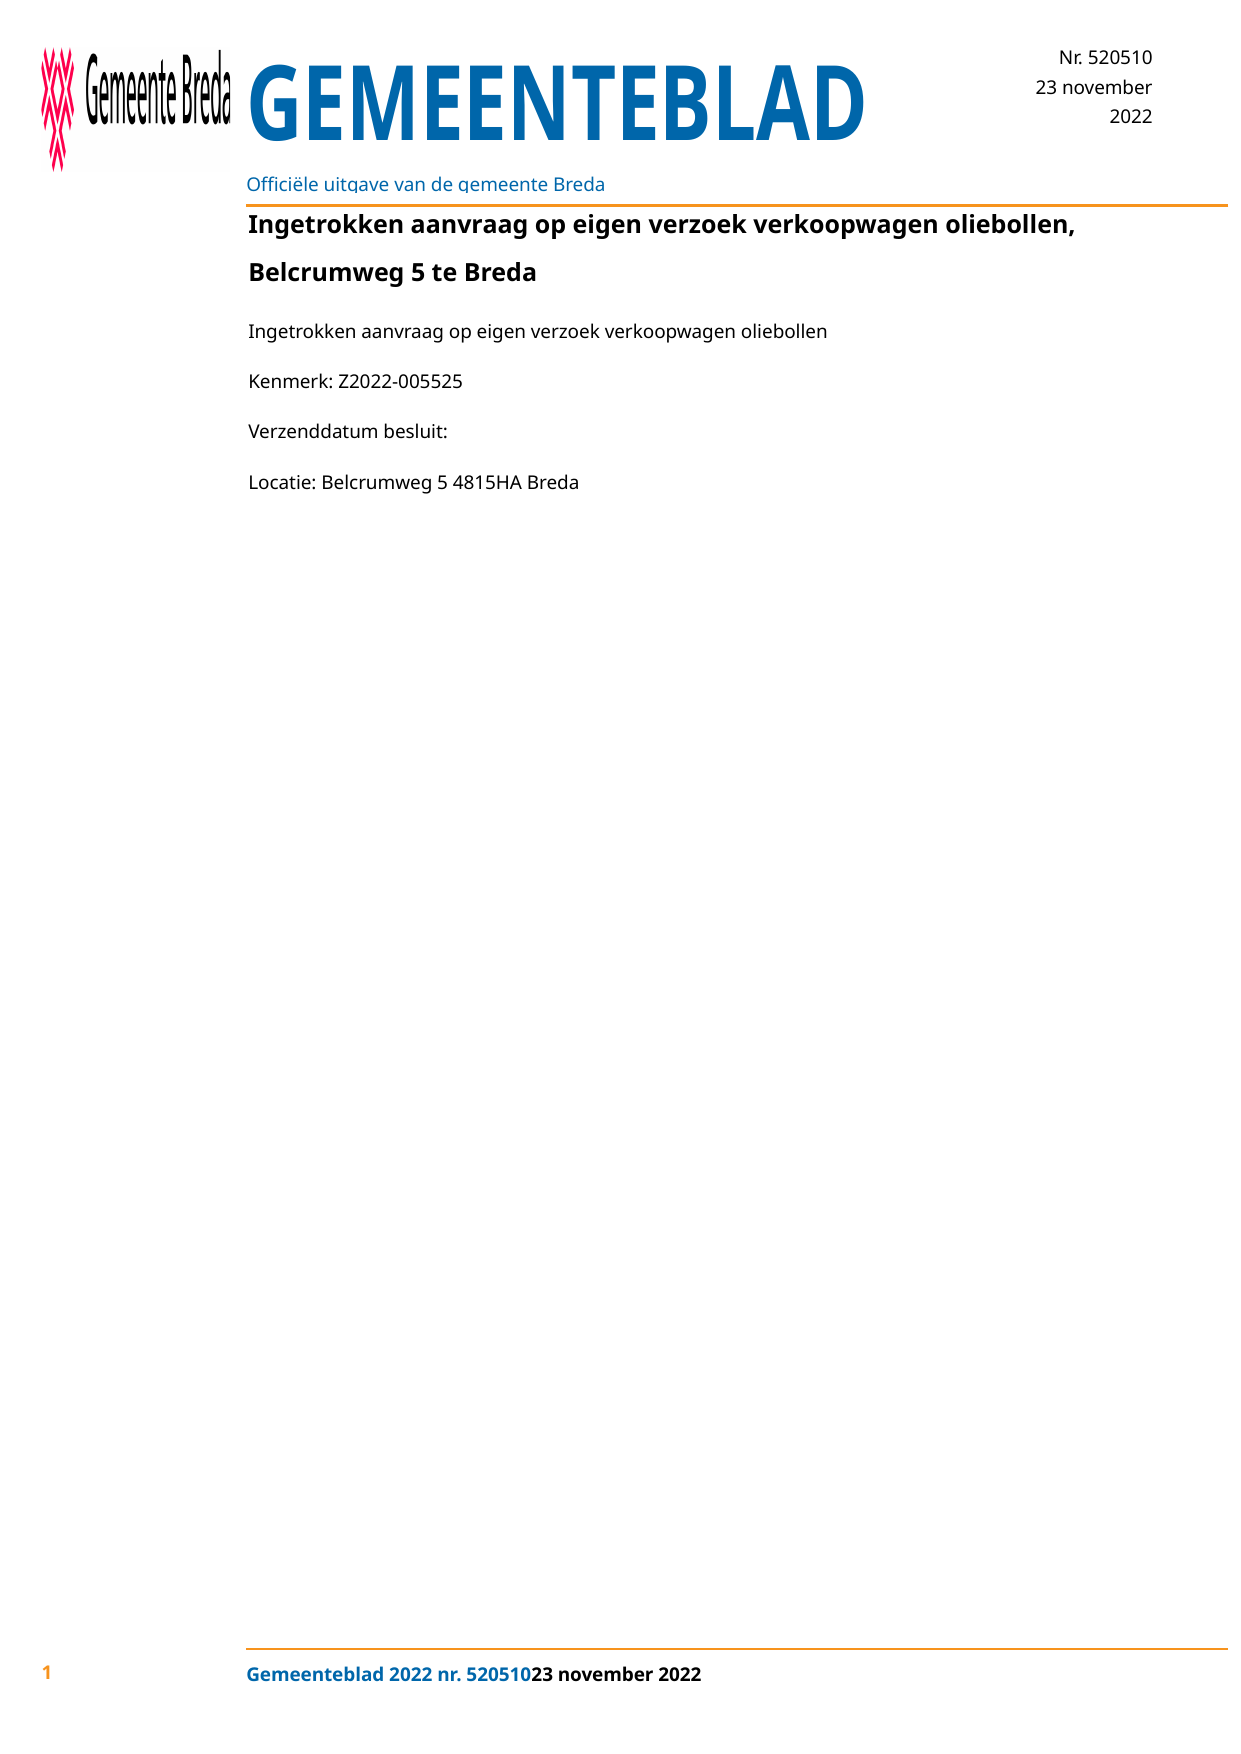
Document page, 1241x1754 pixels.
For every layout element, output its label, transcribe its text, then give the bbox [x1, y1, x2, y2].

text Ingetrokken aanvraag op eigen verzoek verkoopwagen oliebollen, Belcrumweg 5 te Breda [248, 207, 1152, 288]
text Ingetrokken aanvraag op eigen verzoek verkoopwagen oliebollen [248, 318, 1152, 344]
picture [41, 47, 231, 172]
text Kenmerk: Z2022-005525 [248, 368, 1152, 394]
text Verzenddatum besluit: [248, 419, 1152, 444]
text Locatie: Belcrumweg 5 4815HA Breda [248, 469, 1152, 495]
